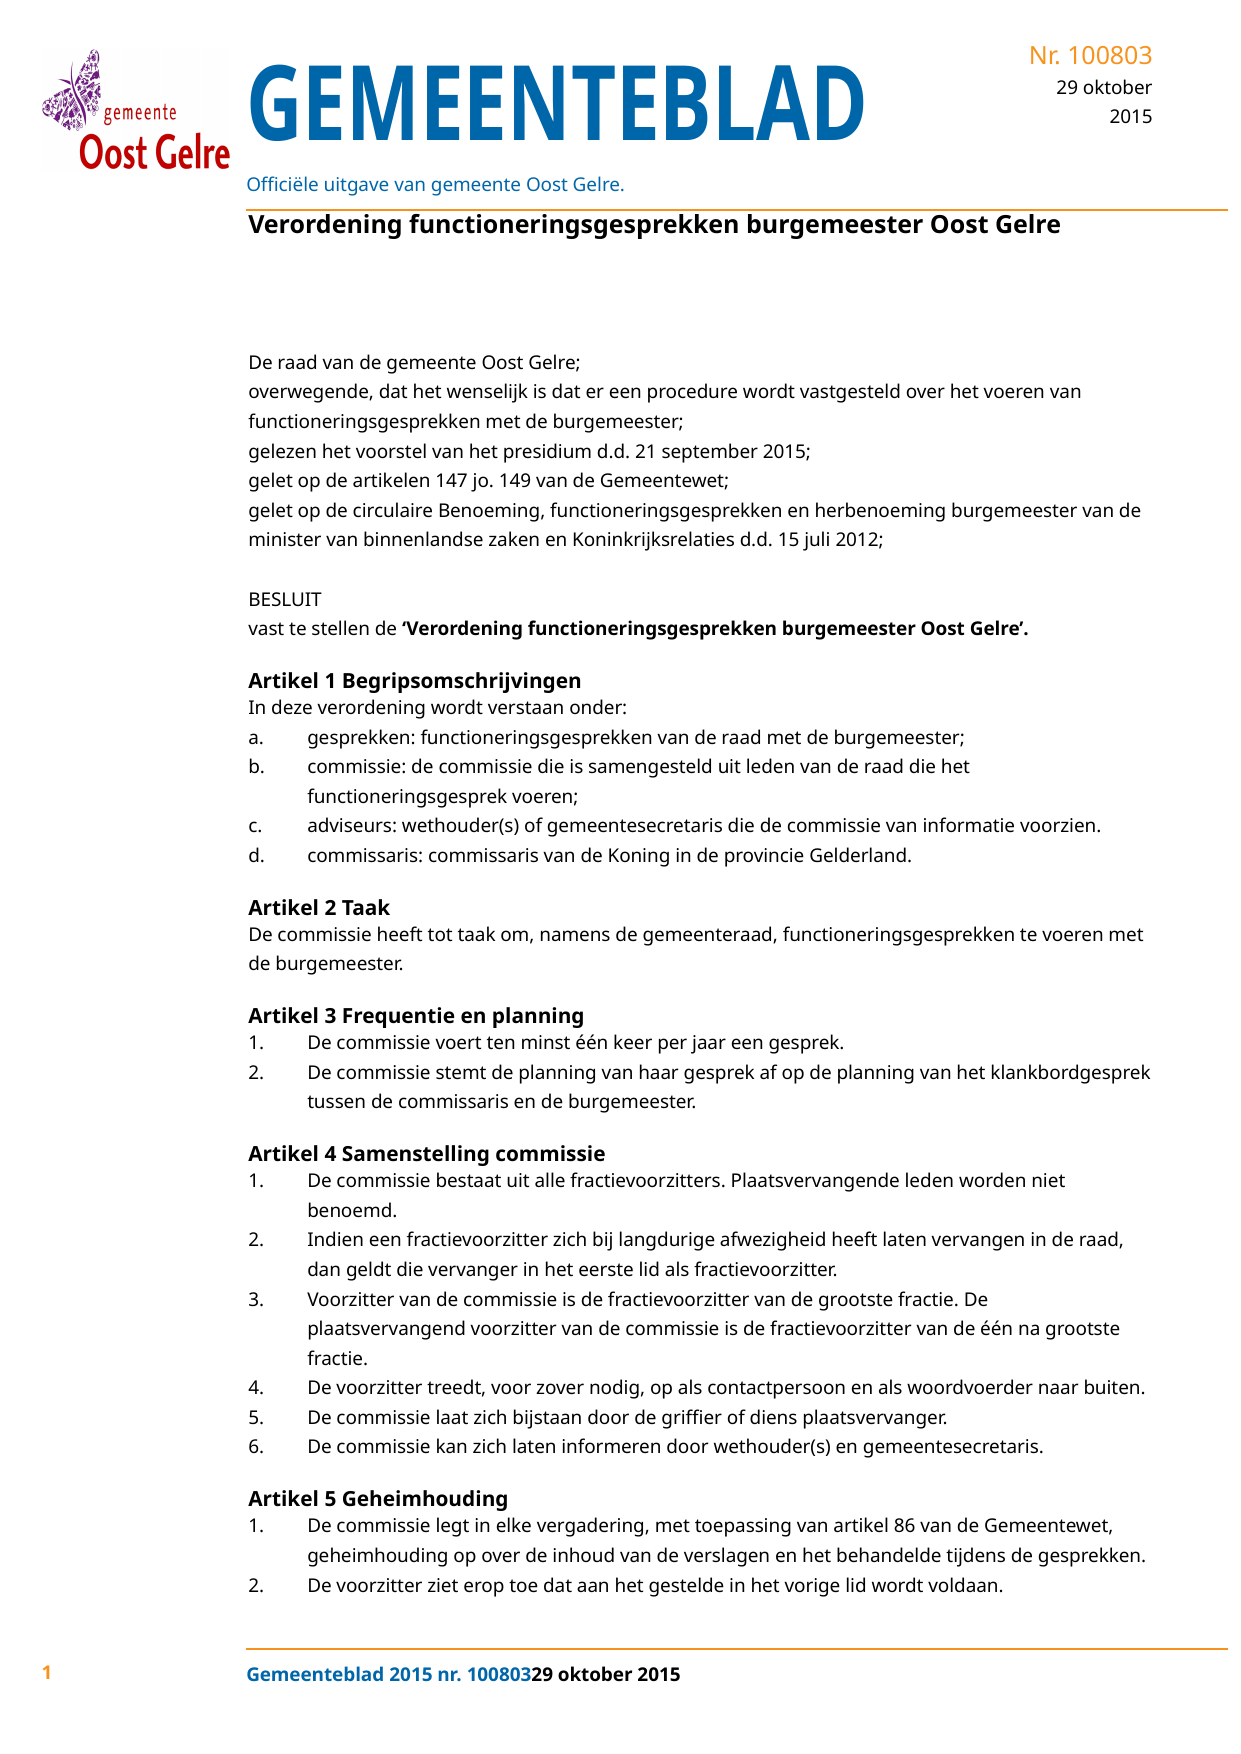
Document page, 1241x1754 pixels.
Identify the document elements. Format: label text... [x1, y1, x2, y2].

text overwegende, dat het wenselijk is dat er een procedure wordt vastgesteld over het voeren van functioneringsgesprekken met de burgemeester; [248, 379, 1152, 434]
text Artikel 5 Geheimhouding [248, 1484, 1152, 1513]
list De commissie legt in elke vergadering, met toepassing van artikel 86 van de Gemeentewet, geheimhouding op over de inhoud van de verslagen en het behandelde tijdens de gesprekken. [248, 1513, 1152, 1568]
text De raad van de gemeente Oost Gelre; [248, 349, 1152, 375]
list adviseurs: wethouder(s) of gemeentesecretaris die de commissie van informatie voorzien. [248, 813, 1152, 838]
text gelet op de artikelen 147 jo. 149 van de Gemeentewet; [248, 467, 1152, 493]
list De commissie bestaat uit alle fractievoorzitters. Plaatsvervangende leden worden niet benoemd. [248, 1167, 1152, 1223]
list De commissie voert ten minst één keer per jaar een gesprek. [248, 1029, 1152, 1055]
picture [41, 47, 231, 172]
text De commissie heeft tot taak om, namens de gemeenteraad, functioneringsgesprekken te voeren met de burgemeester. [248, 921, 1152, 976]
list commissie: de commissie die is samengesteld uit leden van de raad die het functioneringsgesprek voeren; [248, 753, 1152, 809]
list gesprekken: functioneringsgesprekken van de raad met de burgemeester; [248, 724, 1152, 749]
text Artikel 4 Samenstelling commissie [248, 1139, 1152, 1167]
text Artikel 2 Taak [248, 893, 1152, 921]
list De commissie stemt de planning van haar gesprek af op de planning van het klankbordgesprek tussen de commissaris en de burgemeester. [248, 1059, 1152, 1114]
text gelezen het voorstel van het presidium d.d. 21 september 2015; [248, 438, 1152, 464]
list Voorzitter van de commissie is de fractievoorzitter van de grootste fractie. De plaatsvervangend voorzitter van de commissie is de fractievoorzitter van de één na grootste fractie. [248, 1286, 1152, 1371]
list De commissie kan zich laten informeren door wethouder(s) en gemeentesecretaris. [248, 1434, 1152, 1459]
text In deze verordening wordt verstaan onder: [248, 694, 1152, 720]
list commissaris: commissaris van de Koning in de provincie Gelderland. [248, 842, 1152, 868]
list De voorzitter treedt, voor zover nodig, op als contactpersoon en als woordvoerder naar buiten. [248, 1374, 1152, 1400]
text Verordening functioneringsgesprekken burgemeester Oost Gelre [248, 211, 1152, 241]
list De commissie laat zich bijstaan door de griffier of diens plaatsvervanger. [248, 1404, 1152, 1430]
text vast te stellen de ‘Verordening functioneringsgesprekken burgemeester Oost Gelre’. [248, 615, 1152, 641]
text gelet op de circulaire Benoeming, functioneringsgesprekken en herbenoeming burgemeester van de minister van binnenlandse zaken en Koninkrijksrelaties d.d. 15 juli 2012; [248, 497, 1152, 552]
text Artikel 3 Frequentie en planning [248, 1001, 1152, 1029]
text BESLUIT [248, 586, 1152, 612]
text Artikel 1 Begripsomschrijvingen [248, 666, 1152, 694]
list De voorzitter ziet erop toe dat aan het gestelde in het vorige lid wordt voldaan. [248, 1572, 1152, 1597]
list Indien een fractievoorzitter zich bij langdurige afwezigheid heeft laten vervangen in de raad, dan geldt die vervanger in het eerste lid als fractievoorzitter. [248, 1227, 1152, 1282]
